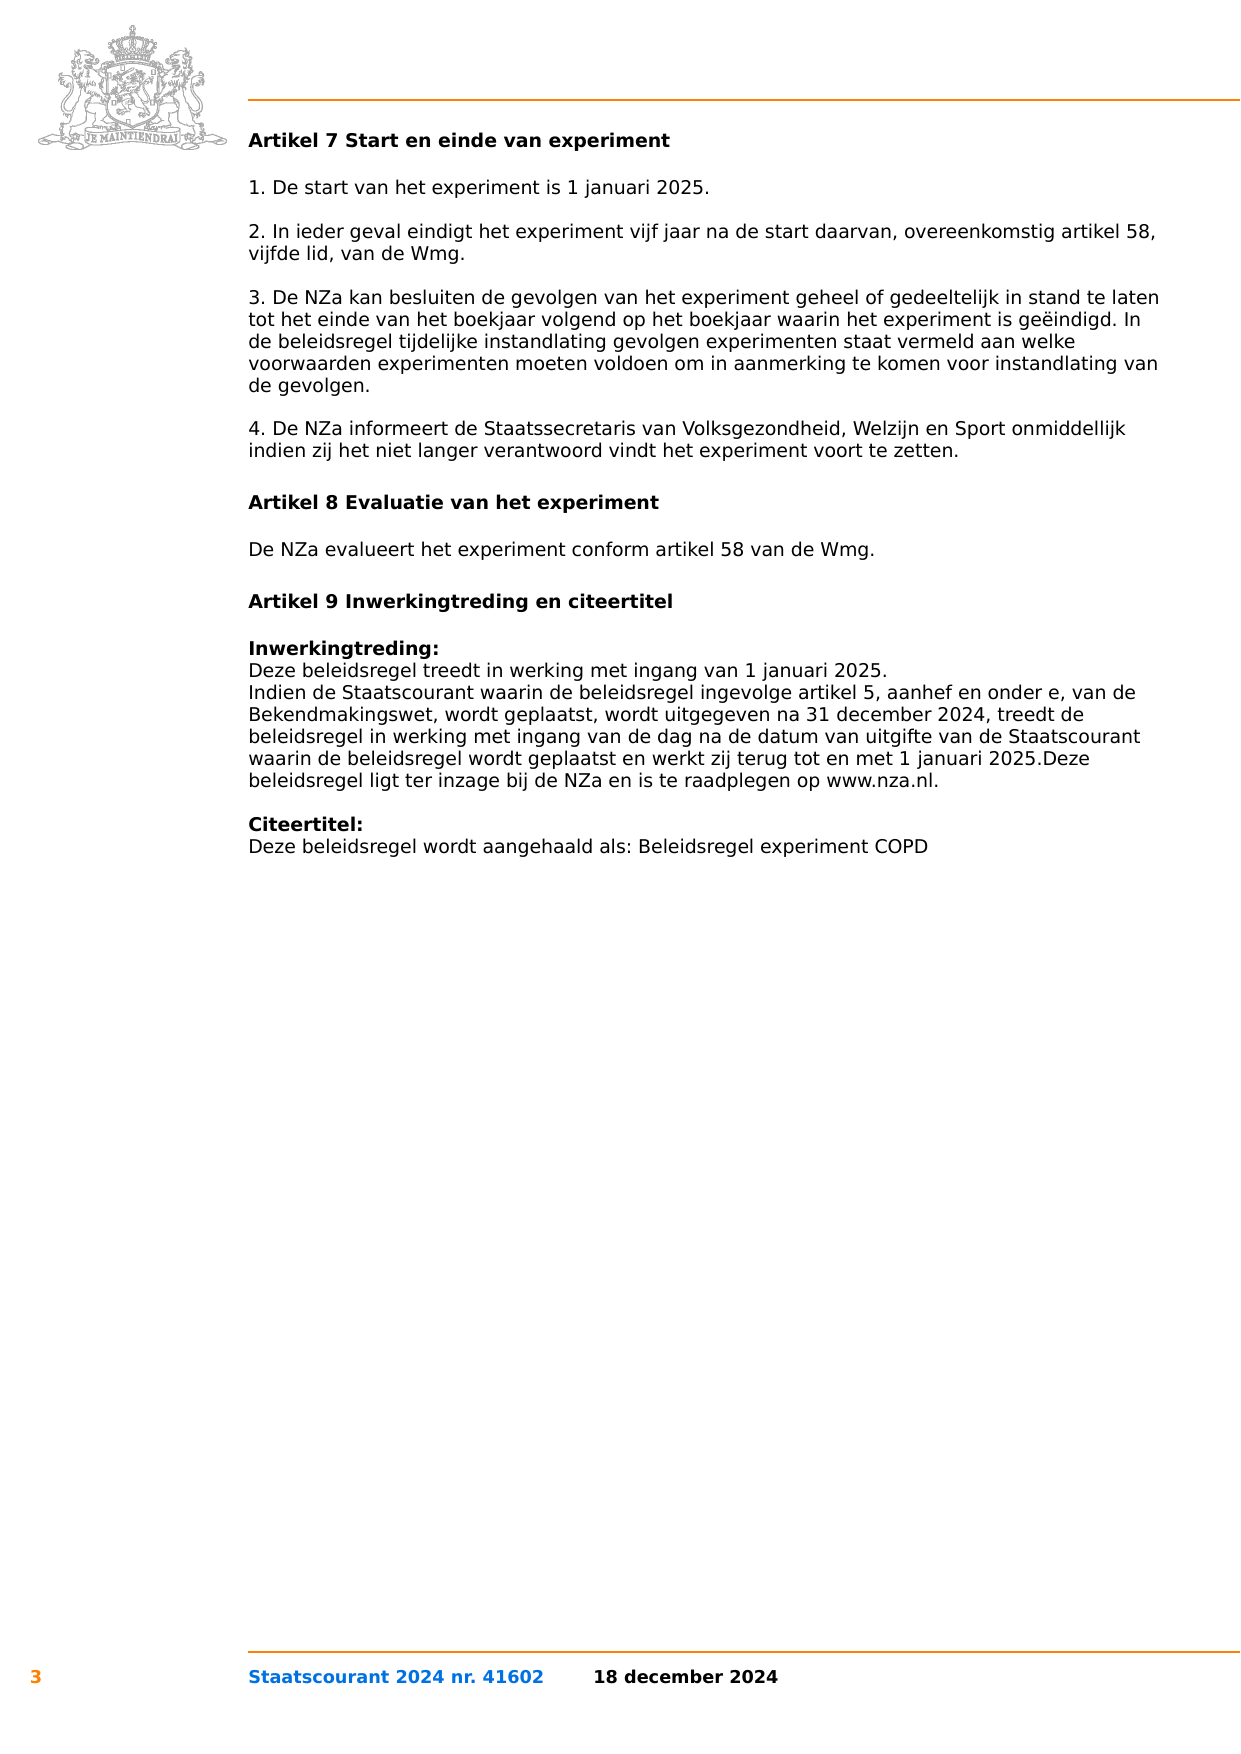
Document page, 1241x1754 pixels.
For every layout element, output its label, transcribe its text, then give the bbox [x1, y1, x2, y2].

text 1. De start van het experiment is 1 januari 2025. [248, 177, 1163, 199]
text De NZa evalueert het experiment conform artikel 58 van de Wmg. [248, 539, 1163, 561]
subtitle Artikel 8 Evaluatie van het experiment [248, 492, 1163, 514]
text 4. De NZa informeert de Staatssecretaris van Volksgezondheid, Welzijn en Sport onmiddellijk indien zij het niet langer verantwoord vindt het experiment voort te zetten. [248, 418, 1163, 462]
text 3. De NZa kan besluiten de gevolgen van het experiment geheel of gedeeltelijk in stand te laten tot het einde van het boekjaar volgend op het boekjaar waarin het experiment is geëindigd. In de beleidsregel tijdelijke instandlating gevolgen experimenten staat vermeld aan welke voorwaarden experimenten moeten voldoen om in aanmerking te komen voor instandlating van de gevolgen. [248, 287, 1163, 396]
text 2. In ieder geval eindigt het experiment vijf jaar na de start daarvan, overeenkomstig artikel 58, vijfde lid, van de Wmg. [248, 221, 1163, 265]
subtitle Artikel 7 Start en einde van experiment [248, 130, 1163, 152]
text Deze beleidsregel wordt aangehaald als: Beleidsregel experiment COPD [248, 836, 1163, 858]
subtitle Artikel 9 Inwerkingtreding en citeertitel [248, 591, 1163, 613]
text Deze beleidsregel treedt in werking met ingang van 1 januari 2025. [248, 660, 1163, 682]
text Indien de Staatscourant waarin de beleidsregel ingevolge artikel 5, aanhef en onder e, van de Bekendmakingswet, wordt geplaatst, wordt uitgegeven na 31 december 2024, treedt de beleidsregel in werking met ingang van de dag na de datum van uitgifte van de Staatscourant waarin de beleidsregel wordt geplaatst en werkt zij terug tot en met 1 januari 2025.Deze beleidsregel ligt ter inzage bij de NZa en is te raadplegen op www.nza.nl. [248, 682, 1163, 792]
picture [38, 25, 227, 150]
subtitle Citeertitel: [248, 814, 1163, 836]
subtitle Inwerkingtreding: [248, 638, 1163, 660]
